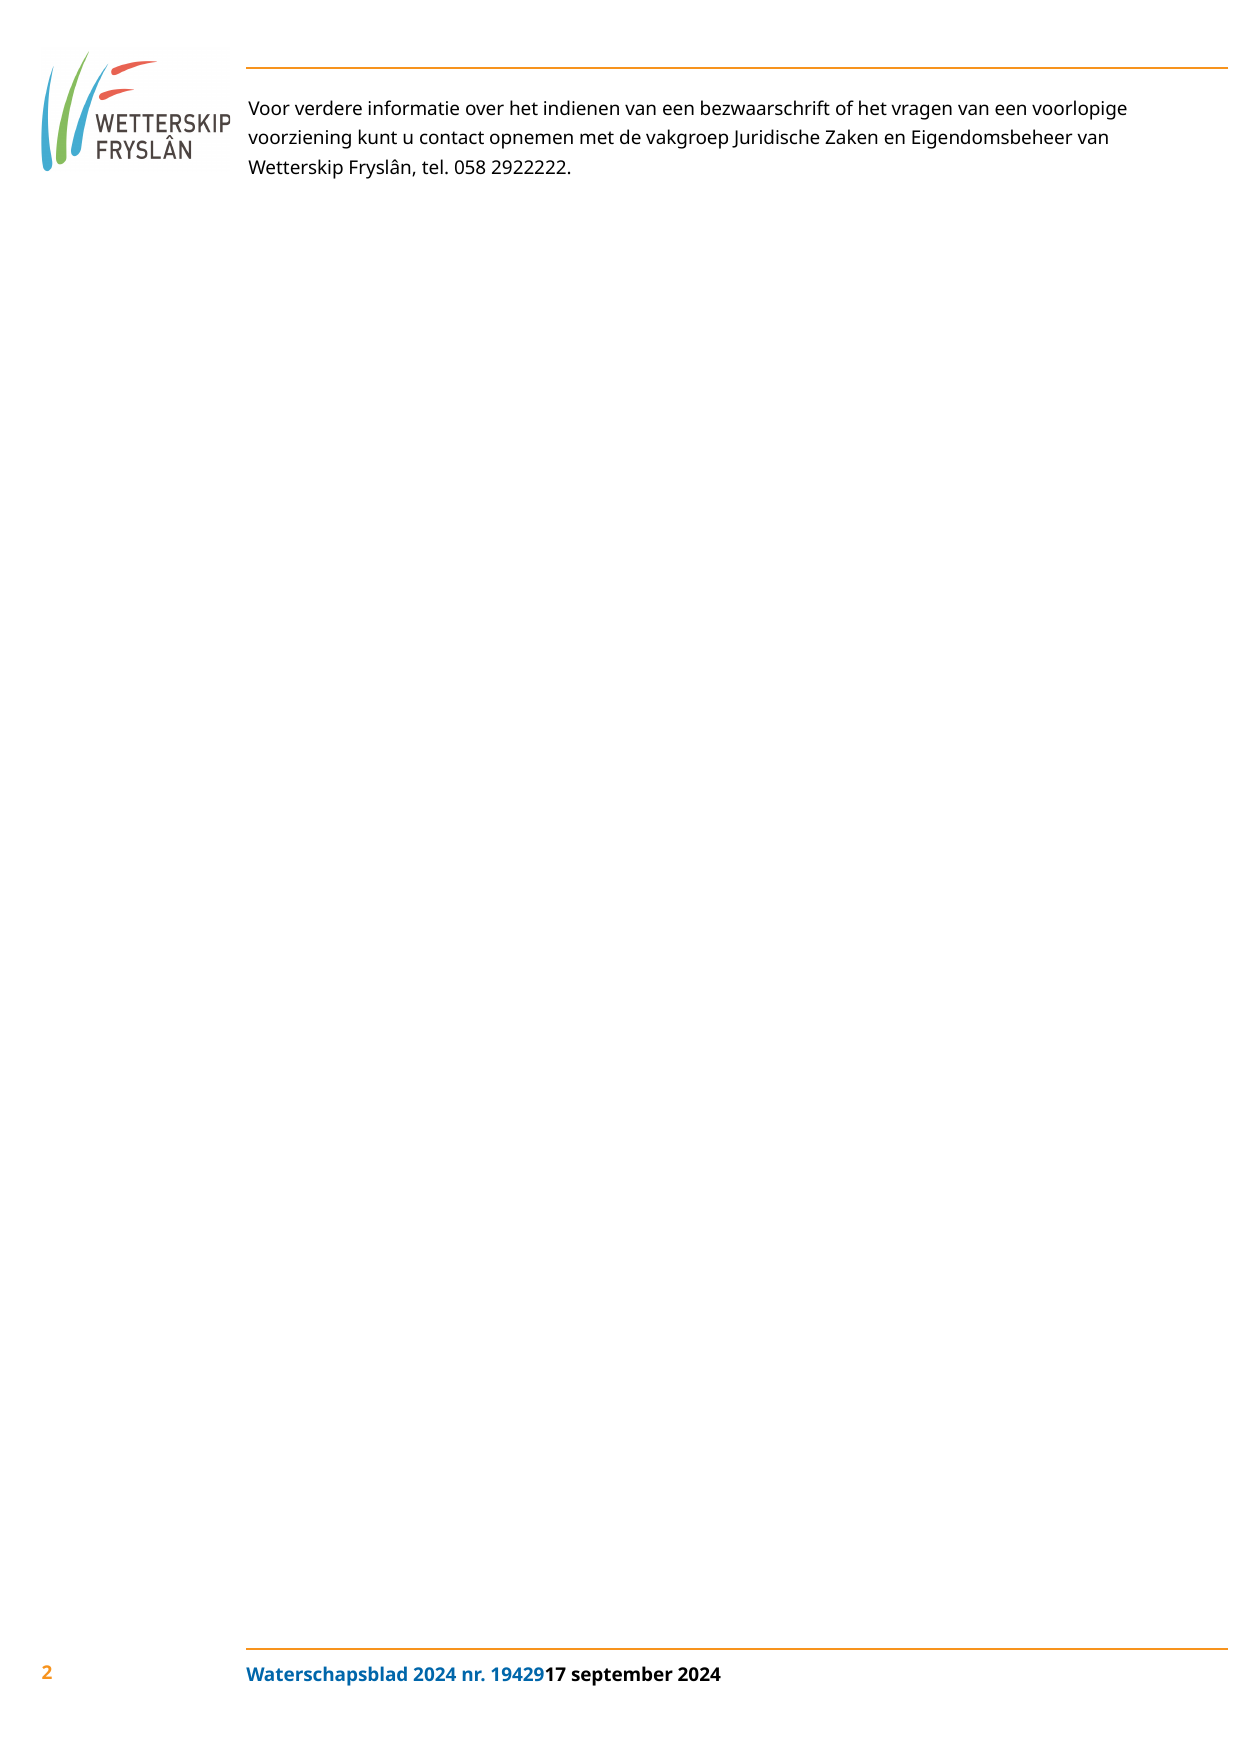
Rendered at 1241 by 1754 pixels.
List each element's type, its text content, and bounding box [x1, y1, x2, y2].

picture [41, 47, 231, 172]
text Voor verdere informatie over het indienen van een bezwaarschrift of het vragen van een voorlopige voorziening kunt u contact opnemen met de vakgroep Juridische Zaken en Eigendomsbeheer van Wetterskip Fryslân, tel. 058 2922222. [248, 95, 1152, 180]
